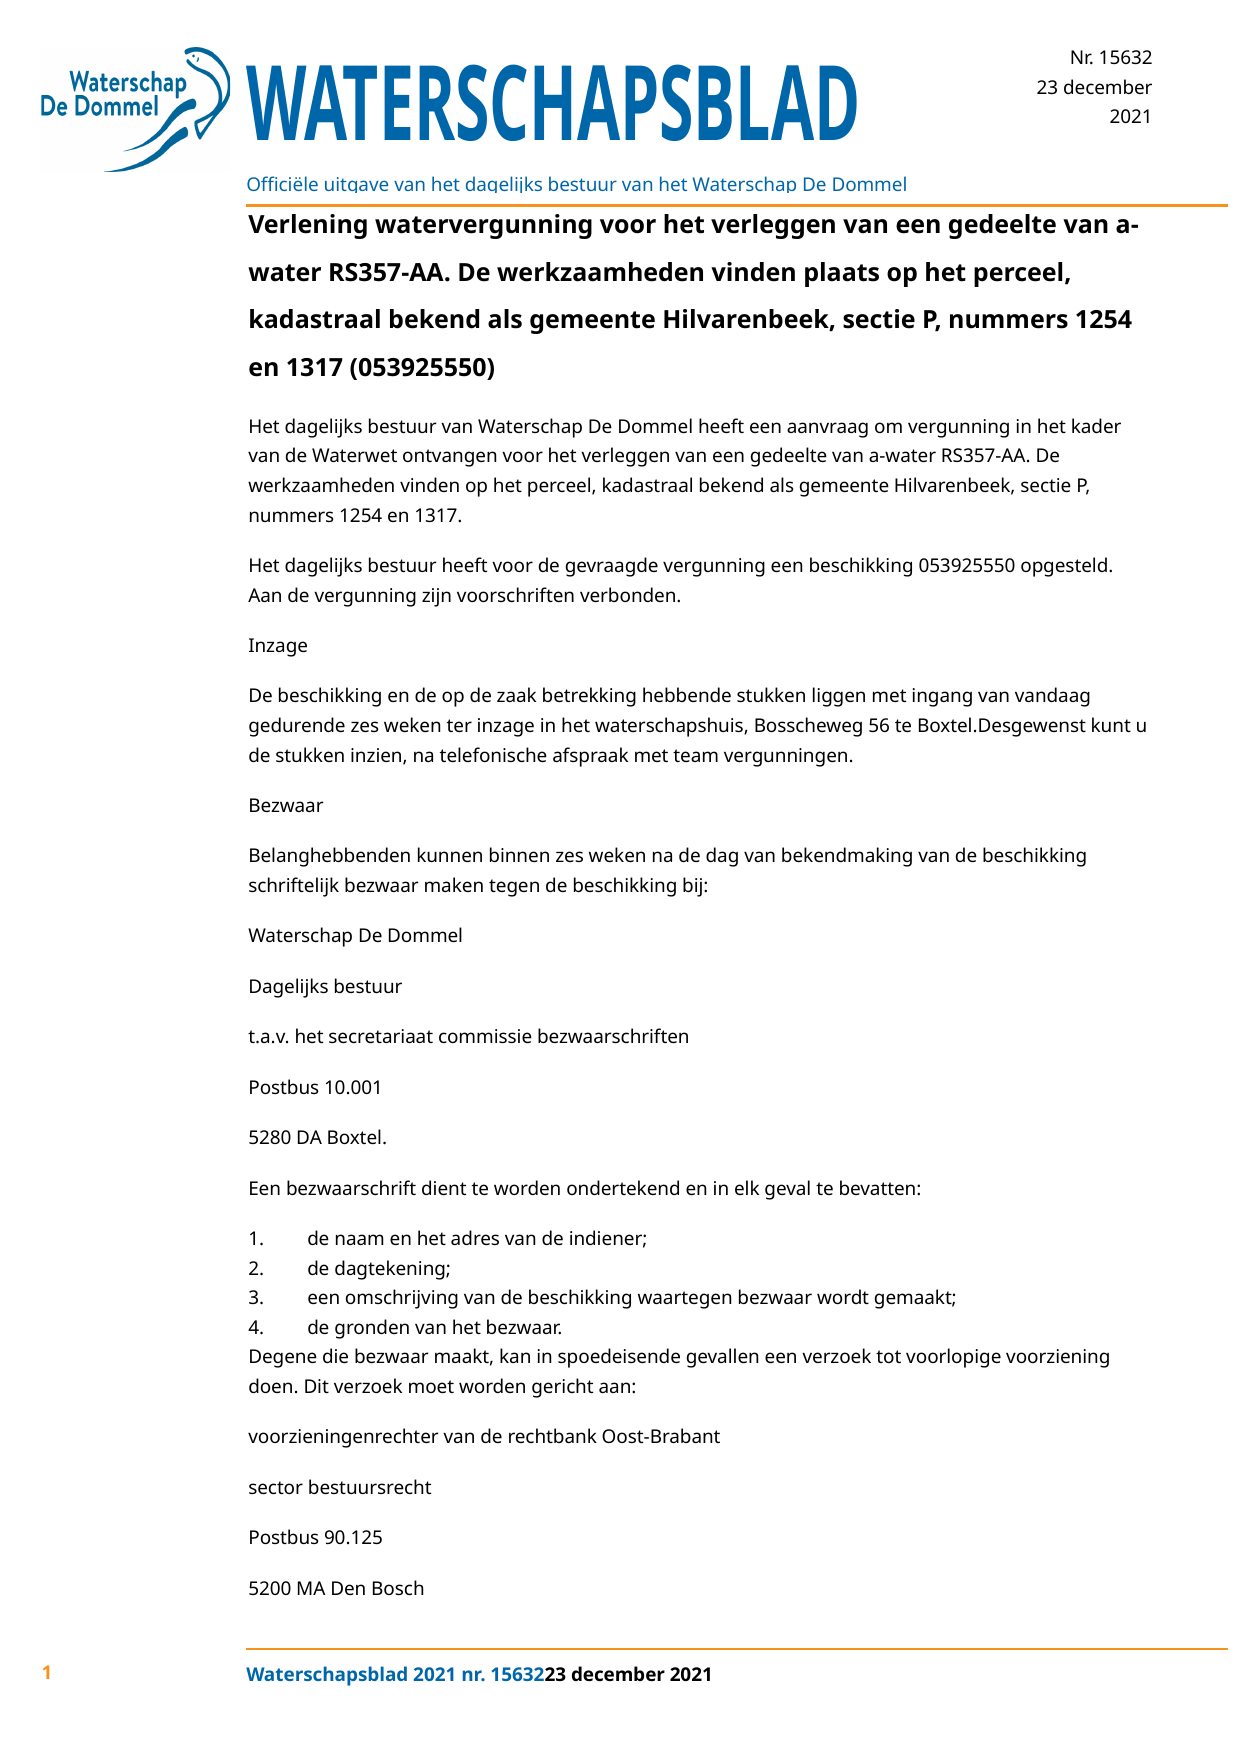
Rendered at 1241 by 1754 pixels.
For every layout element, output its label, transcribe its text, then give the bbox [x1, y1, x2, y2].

text Een bezwaarschrift dient te worden ondertekend en in elk geval te bevatten: [248, 1175, 1152, 1201]
list een omschrijving van de beschikking waartegen bezwaar wordt gemaakt; [248, 1284, 1152, 1310]
text Het dagelijks bestuur heeft voor de gevraagde vergunning een beschikking 053925550 opgesteld. Aan de vergunning zijn voorschriften verbonden. [248, 552, 1152, 608]
list de dagtekening; [248, 1255, 1152, 1281]
picture [198, 118, 210, 131]
picture [204, 47, 231, 76]
list de gronden van het bezwaar. [248, 1314, 1152, 1340]
text 5200 MA Den Bosch [248, 1575, 1152, 1601]
text t.a.v. het secretariaat commissie bezwaarschriften [248, 1023, 1152, 1049]
text Postbus 90.125 [248, 1524, 1152, 1550]
text voorzieningenrechter van de rechtbank Oost-Brabant [248, 1423, 1152, 1449]
text Postbus 10.001 [248, 1074, 1152, 1100]
text Inzage [248, 632, 1152, 658]
text Verlening watervergunning voor het verleggen van een gedeelte van a-water RS357-AA. De werkzaamheden vinden plaats op het perceel, kadastraal bekend als gemeente Hilvarenbeek, sectie P, nummers 1254 en 1317 (053925550) [248, 207, 1152, 384]
picture [45, 99, 51, 111]
text Belanghebbenden kunnen binnen zes weken na de dag van bekendmaking van de beschikking schriftelijk bezwaar maken tegen de beschikking bij: [248, 843, 1152, 898]
text Degene die bezwaar maakt, kan in spoedeisende gevallen een verzoek tot voorlopige voorziening doen. Dit verzoek moet worden gericht aan: [248, 1343, 1152, 1399]
text Waterschap De Dommel [248, 923, 1152, 948]
text Bezwaar [248, 792, 1152, 818]
picture [41, 47, 231, 172]
text sector bestuursrecht [248, 1474, 1152, 1500]
list de naam en het adres van de indiener; [248, 1225, 1152, 1251]
text 5280 DA Boxtel. [248, 1124, 1152, 1150]
text Dagelijks bestuur [248, 973, 1152, 999]
text De beschikking en de op de zaak betrekking hebbende stukken liggen met ingang van vandaag gedurende zes weken ter inzage in het waterschapshuis, Bosscheweg 56 te Boxtel.Desgewenst kunt u de stukken inzien, na telefonische afspraak met team vergunningen. [248, 683, 1152, 768]
text Het dagelijks bestuur van Waterschap De Dommel heeft een aanvraag om vergunning in het kader van de Waterwet ontvangen voor het verleggen van een gedeelte van a-water RS357-AA. De werkzaamheden vinden op het perceel, kadastraal bekend als gemeente Hilvarenbeek, sectie P, nummers 1254 en 1317. [248, 413, 1152, 528]
